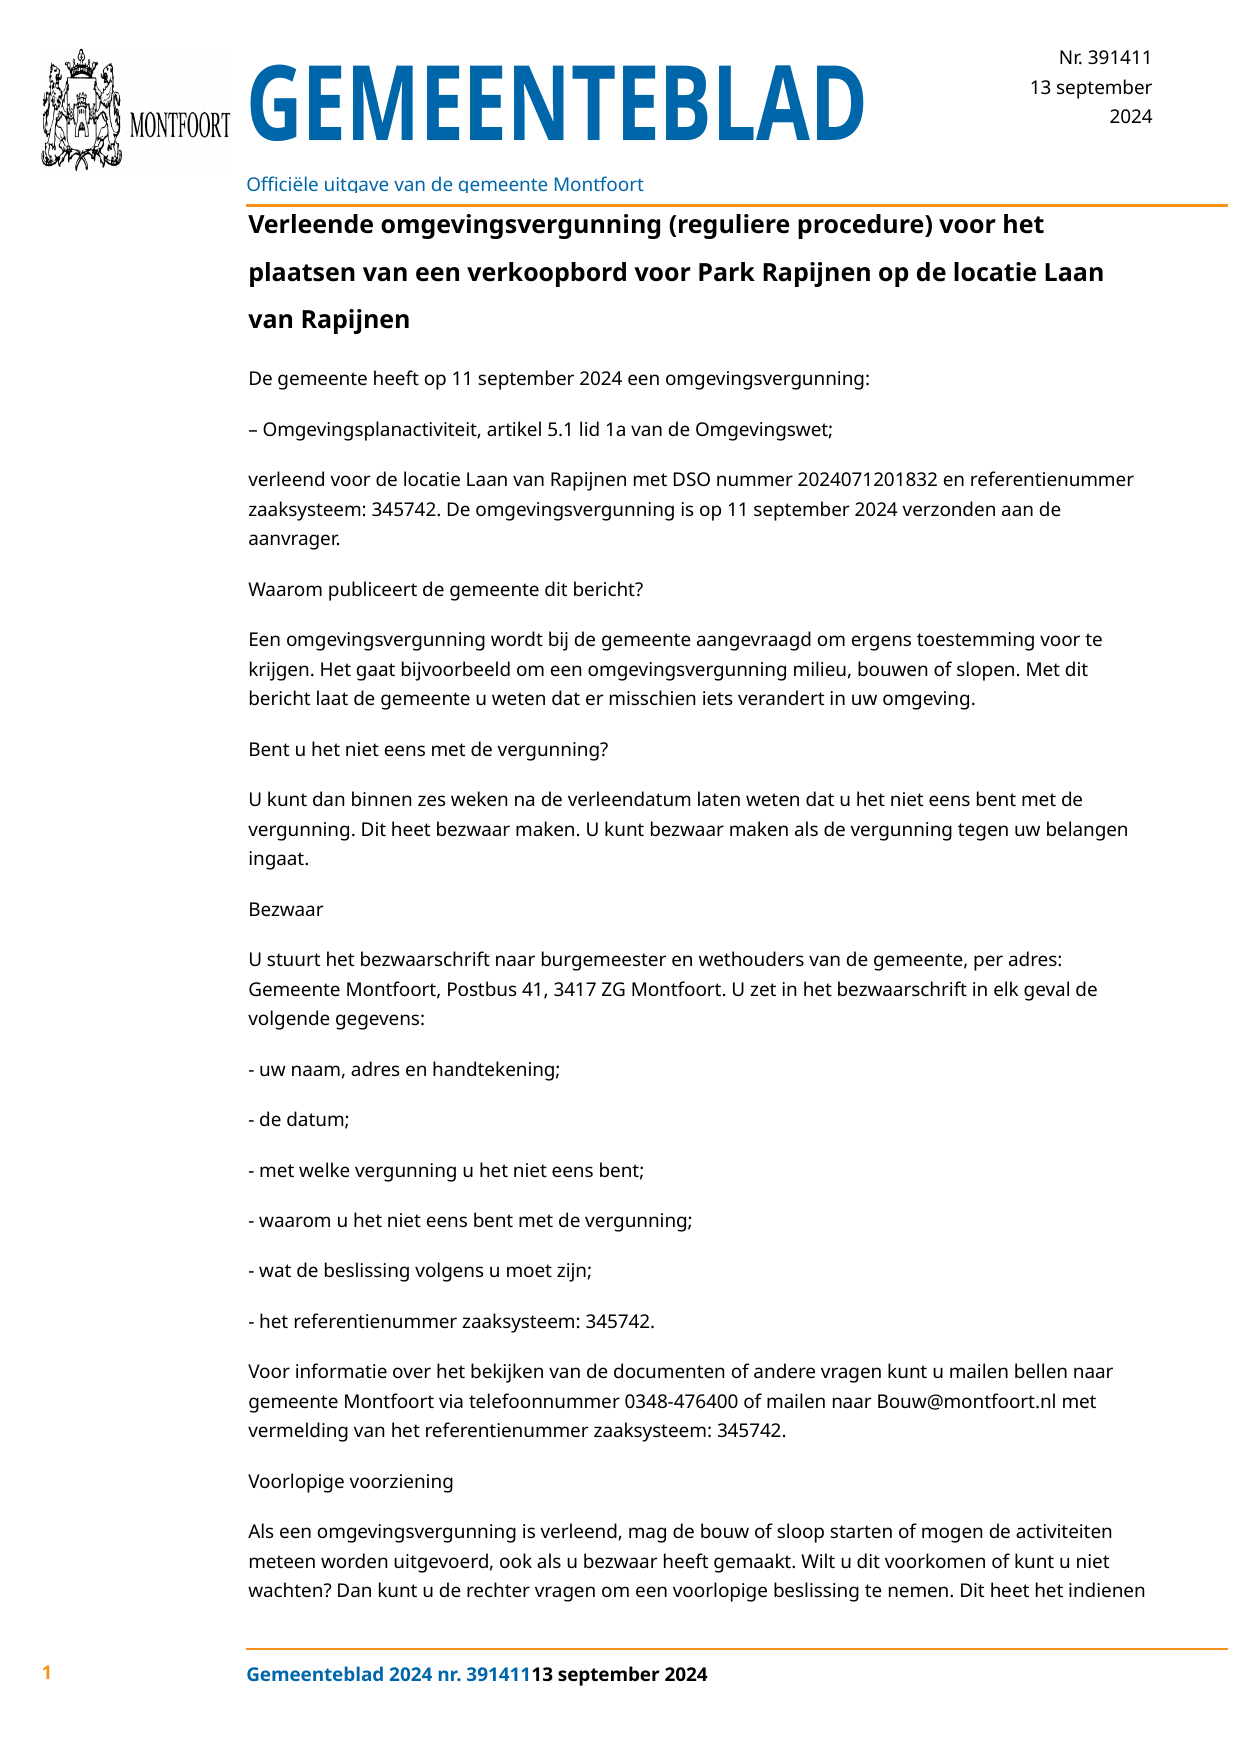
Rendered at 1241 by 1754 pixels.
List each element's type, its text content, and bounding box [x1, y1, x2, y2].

text - wat de beslissing volgens u moet zijn; [248, 1258, 1152, 1283]
text Bent u het niet eens met de vergunning? [248, 736, 1152, 762]
text De gemeente heeft op 11 september 2024 een omgevingsvergunning: [248, 366, 1152, 391]
picture [41, 47, 231, 172]
text - de datum; [248, 1106, 1152, 1132]
text - met welke vergunning u het niet eens bent; [248, 1157, 1152, 1182]
text Bezwaar [248, 896, 1152, 922]
text Waarom publiceert de gemeente dit bericht? [248, 576, 1152, 602]
text U kunt dan binnen zes weken na de verleendatum laten weten dat u het niet eens bent met de vergunning. Dit heet bezwaar maken. U kunt bezwaar maken als de vergunning tegen uw belangen ingaat. [248, 786, 1152, 871]
text - het referentienummer zaaksysteem: 345742. [248, 1308, 1152, 1334]
text – Omgevingsplanactiviteit, artikel 5.1 lid 1a van de Omgevingswet; [248, 416, 1152, 442]
text - uw naam, adres en handtekening; [248, 1056, 1152, 1082]
text Voor informatie over het bekijken van de documenten of andere vragen kunt u mailen bellen naar gemeente Montfoort via telefoonnummer 0348-476400 of mailen naar Bouw@montfoort.nl met vermelding van het referentienummer zaaksysteem: 345742. [248, 1358, 1152, 1443]
text Als een omgevingsvergunning is verleend, mag de bouw of sloop starten of mogen de activiteiten meteen worden uitgevoerd, ook als u bezwaar heeft gemaakt. Wilt u dit voorkomen of kunt u niet wachten? Dan kunt u de rechter vragen om een voorlopige beslissing te nemen. Dit heet het indienen [248, 1518, 1152, 1603]
text - waarom u het niet eens bent met de vergunning; [248, 1207, 1152, 1233]
text Verleende omgevingsvergunning (reguliere procedure) voor het plaatsen van een verkoopbord voor Park Rapijnen op de locatie Laan van Rapijnen [248, 207, 1152, 336]
text U stuurt het bezwaarschrift naar burgemeester en wethouders van de gemeente, per adres: Gemeente Montfoort, Postbus 41, 3417 ZG Montfoort. U zet in het bezwaarschrift in elk geval de volgende gegevens: [248, 946, 1152, 1031]
text verleend voor de locatie Laan van Rapijnen met DSO nummer 2024071201832 en referentienummer zaaksysteem: 345742. De omgevingsvergunning is op 11 september 2024 verzonden aan de aanvrager. [248, 466, 1152, 551]
text Een omgevingsvergunning wordt bij de gemeente aangevraagd om ergens toestemming voor te krijgen. Het gaat bijvoorbeeld om een omgevingsvergunning milieu, bouwen of slopen. Met dit bericht laat de gemeente u weten dat er misschien iets verandert in uw omgeving. [248, 626, 1152, 711]
text Voorlopige voorziening [248, 1468, 1152, 1494]
